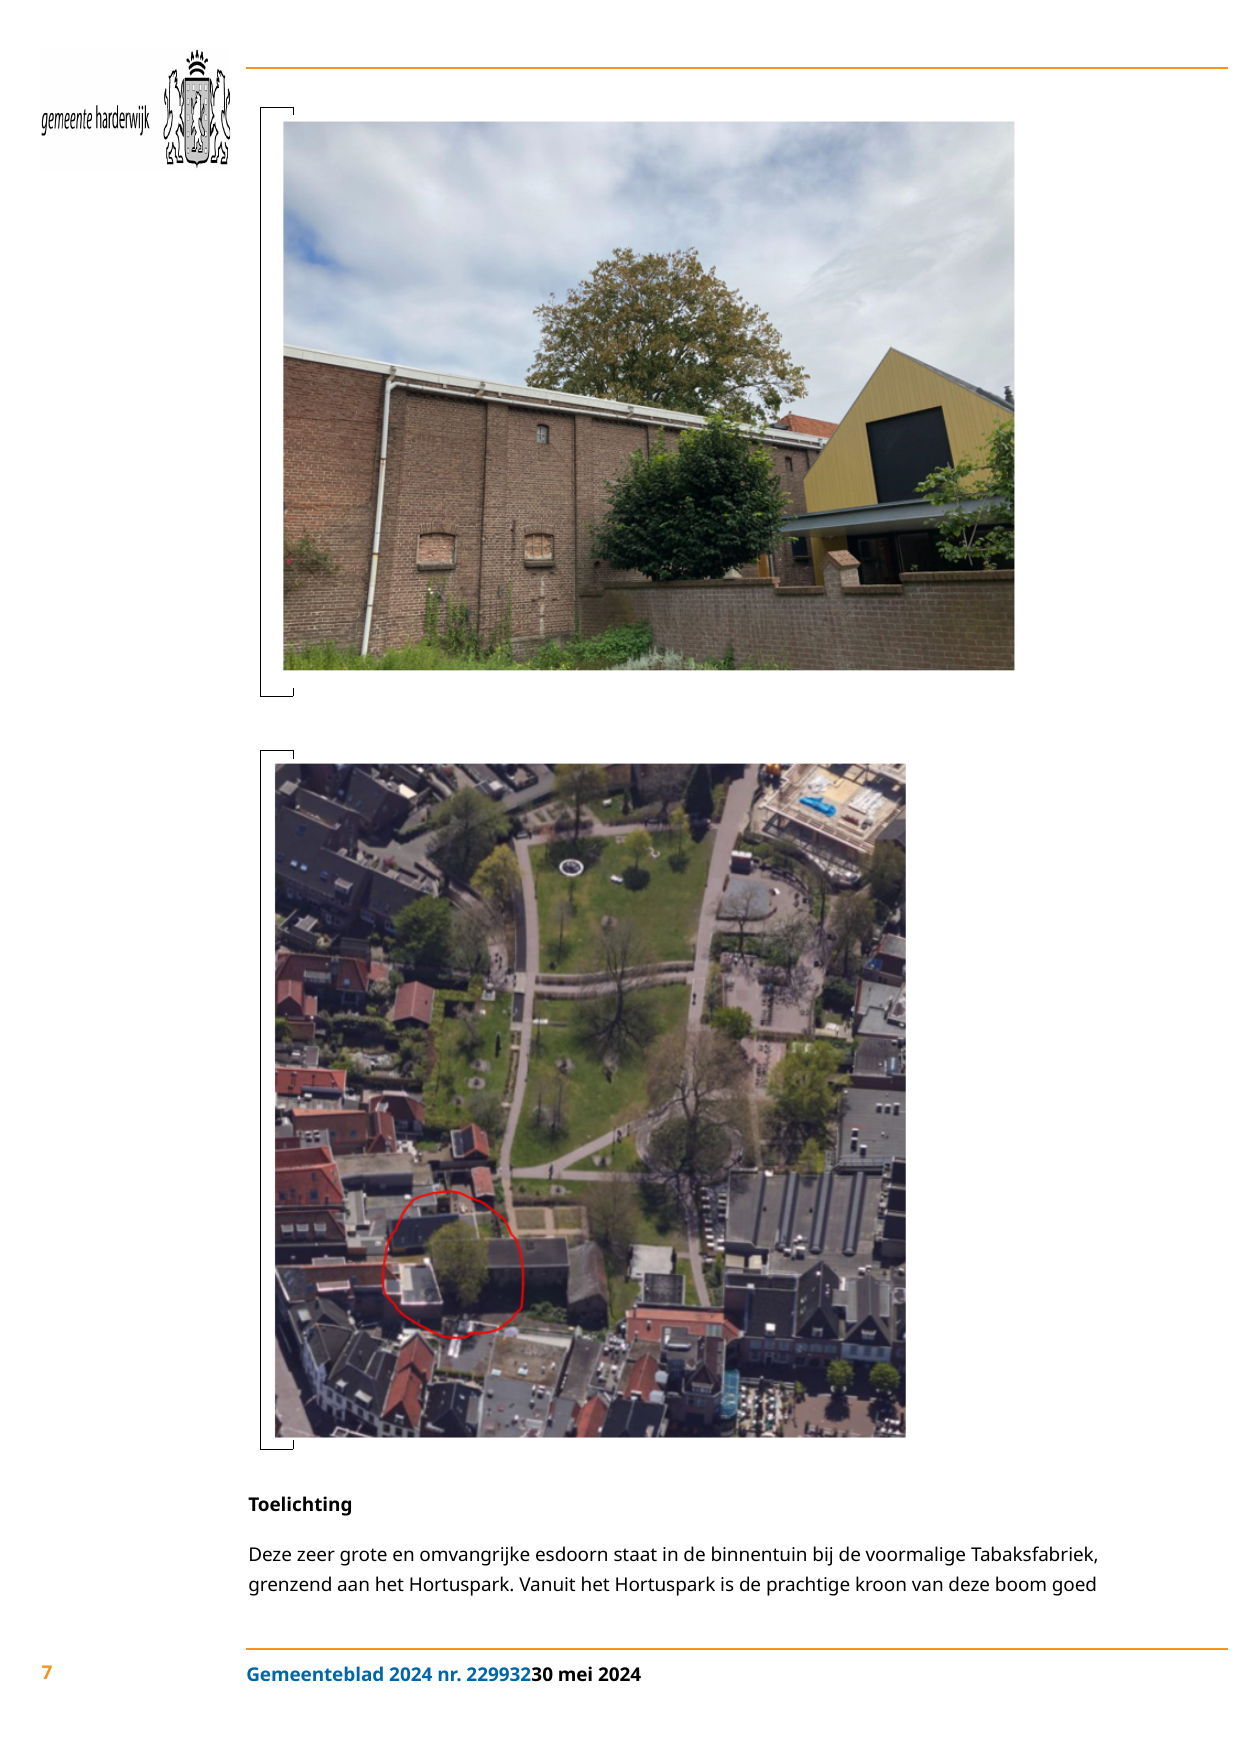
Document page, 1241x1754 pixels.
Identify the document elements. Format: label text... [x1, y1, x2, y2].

text Deze zeer grote en omvangrijke esdoorn staat in de binnentuin bij de voormalige Tabaksfabriek, grenzend aan het Hortuspark. Vanuit het Hortuspark is de prachtige kroon van deze boom goed [248, 1541, 1152, 1596]
picture [268, 115, 1031, 688]
picture [41, 47, 231, 172]
text Toelichting [248, 1491, 1152, 1516]
picture [268, 759, 913, 1440]
